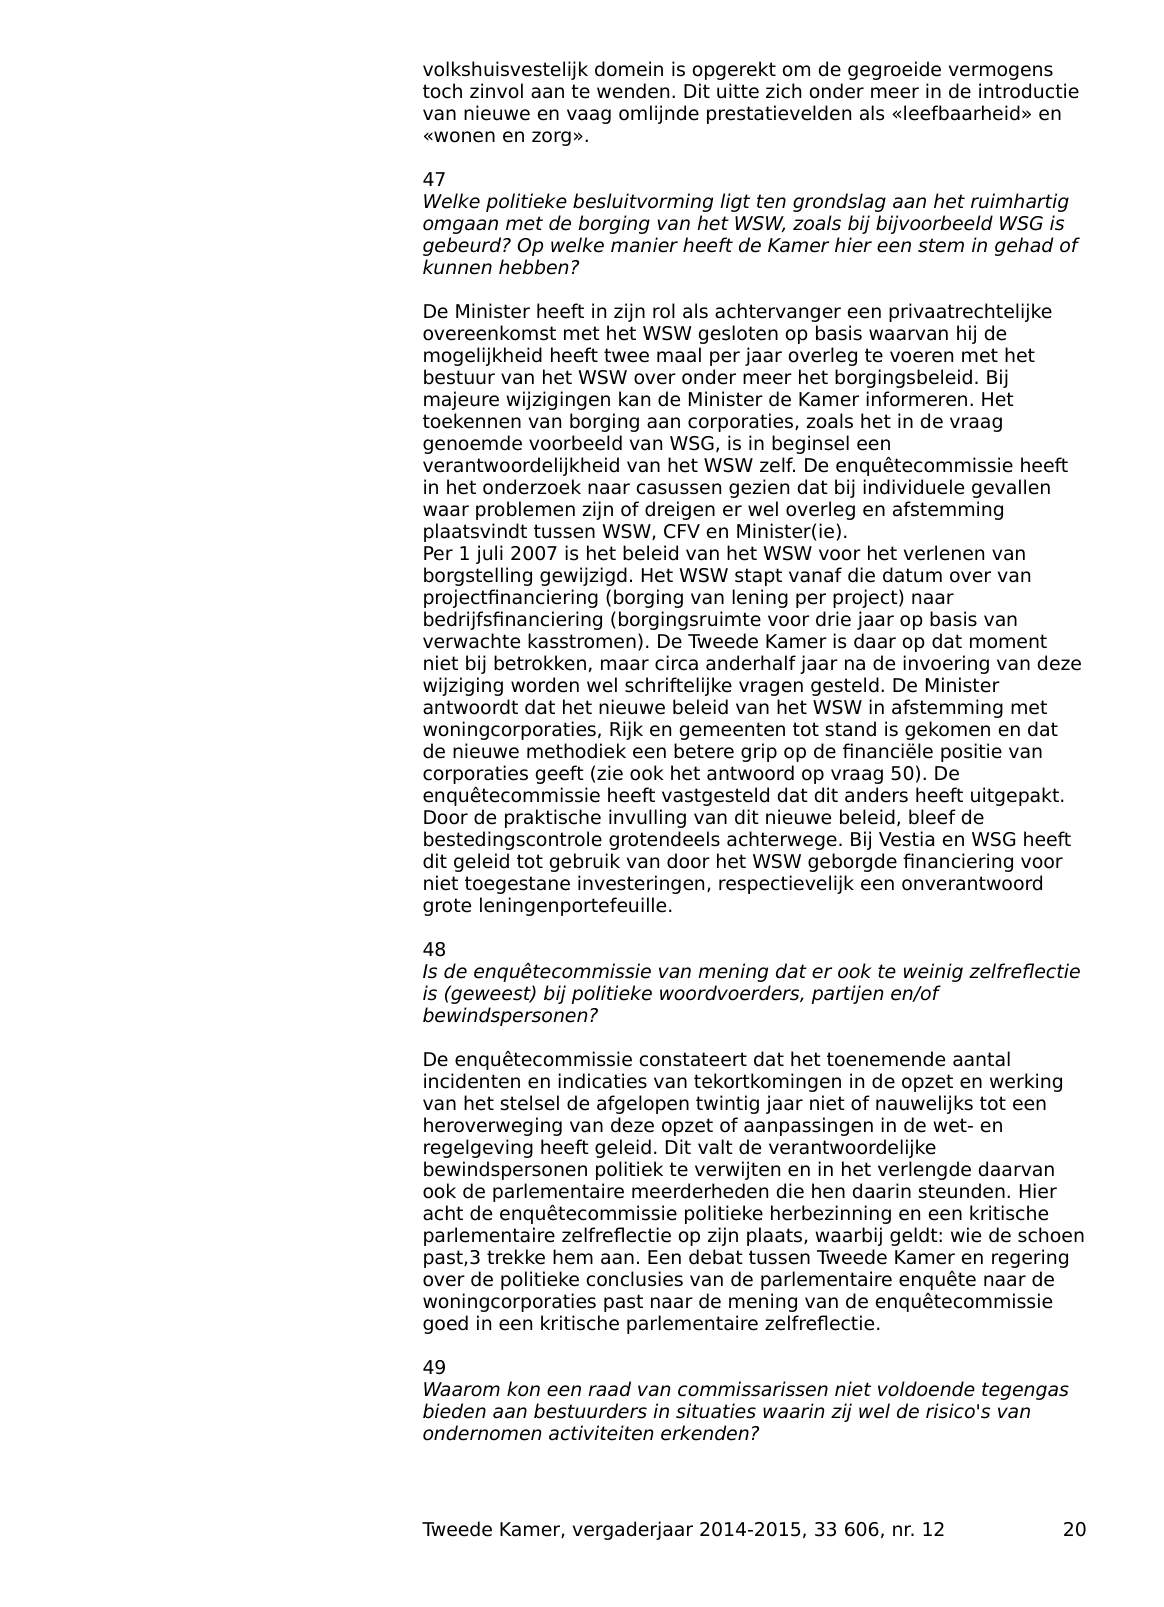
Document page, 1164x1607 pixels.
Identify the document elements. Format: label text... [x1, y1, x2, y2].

text 49 [422, 1357, 1087, 1379]
text Waarom kon een raad van commissarissen niet voldoende tegengas bieden aan bestuurders in situaties waarin zij wel de risico's van ondernomen activiteiten erkenden? [422, 1379, 1087, 1445]
text Per 1 juli 2007 is het beleid van het WSW voor het verlenen van borgstelling gewijzigd. Het WSW stapt vanaf die datum over van projectfinanciering (borging van lening per project) naar bedrijfsfinanciering (borgingsruimte voor drie jaar op basis van verwachte kasstromen). De Tweede Kamer is daar op dat moment niet bij betrokken, maar circa anderhalf jaar na de invoering van deze wijziging worden wel schriftelijke vragen gesteld. De Minister antwoordt dat het nieuwe beleid van het WSW in afstemming met woningcorporaties, Rijk en gemeenten tot stand is gekomen en dat de nieuwe methodiek een betere grip op de financiële positie van corporaties geeft (zie ook het antwoord op vraag 50). De enquêtecommissie heeft vastgesteld dat dit anders heeft uitgepakt. Door de praktische invulling van dit nieuwe beleid, bleef de bestedingscontrole grotendeels achterwege. Bij Vestia en WSG heeft dit geleid tot gebruik van door het WSW geborgde financiering voor niet toegestane investeringen, respectievelijk een onverantwoord grote leningenportefeuille. [422, 543, 1087, 917]
text Welke politieke besluitvorming ligt ten grondslag aan het ruimhartig omgaan met de borging van het WSW, zoals bij bijvoorbeeld WSG is gebeurd? Op welke manier heeft de Kamer hier een stem in gehad of kunnen hebben? [422, 191, 1087, 279]
text 48 [422, 939, 1087, 961]
text 47 [422, 169, 1087, 191]
text volkshuisvestelijk domein is opgerekt om de gegroeide vermogens toch zinvol aan te wenden. Dit uitte zich onder meer in de introductie van nieuwe en vaag omlijnde prestatievelden als «leefbaarheid» en «wonen en zorg». [422, 59, 1087, 147]
text Is de enquêtecommissie van mening dat er ook te weinig zelfreflectie is (geweest) bij politieke woordvoerders, partijen en/of bewindspersonen? [422, 961, 1087, 1027]
text De Minister heeft in zijn rol als achtervanger een privaatrechtelijke overeenkomst met het WSW gesloten op basis waarvan hij de mogelijkheid heeft twee maal per jaar overleg te voeren met het bestuur van het WSW over onder meer het borgingsbeleid. Bij majeure wijzigingen kan de Minister de Kamer informeren. Het toekennen van borging aan corporaties, zoals het in de vraag genoemde voorbeeld van WSG, is in beginsel een verantwoordelijkheid van het WSW zelf. De enquêtecommissie heeft in het onderzoek naar casussen gezien dat bij individuele gevallen waar problemen zijn of dreigen er wel overleg en afstemming plaatsvindt tussen WSW, CFV en Minister(ie). [422, 301, 1087, 543]
text De enquêtecommissie constateert dat het toenemende aantal incidenten en indicaties van tekortkomingen in de opzet en werking van het stelsel de afgelopen twintig jaar niet of nauwelijks tot een heroverweging van deze opzet of aanpassingen in de wet- en regelgeving heeft geleid. Dit valt de verantwoordelijke bewindspersonen politiek te verwijten en in het verlengde daarvan ook de parlementaire meerderheden die hen daarin steunden. Hier acht de enquêtecommissie politieke herbezinning en een kritische parlementaire zelfreflectie op zijn plaats, waarbij geldt: wie de schoen past,3 trekke hem aan. Een debat tussen Tweede Kamer en regering over de politieke conclusies van de parlementaire enquête naar de woningcorporaties past naar de mening van de enquêtecommissie goed in een kritische parlementaire zelfreflectie. [422, 1049, 1087, 1335]
